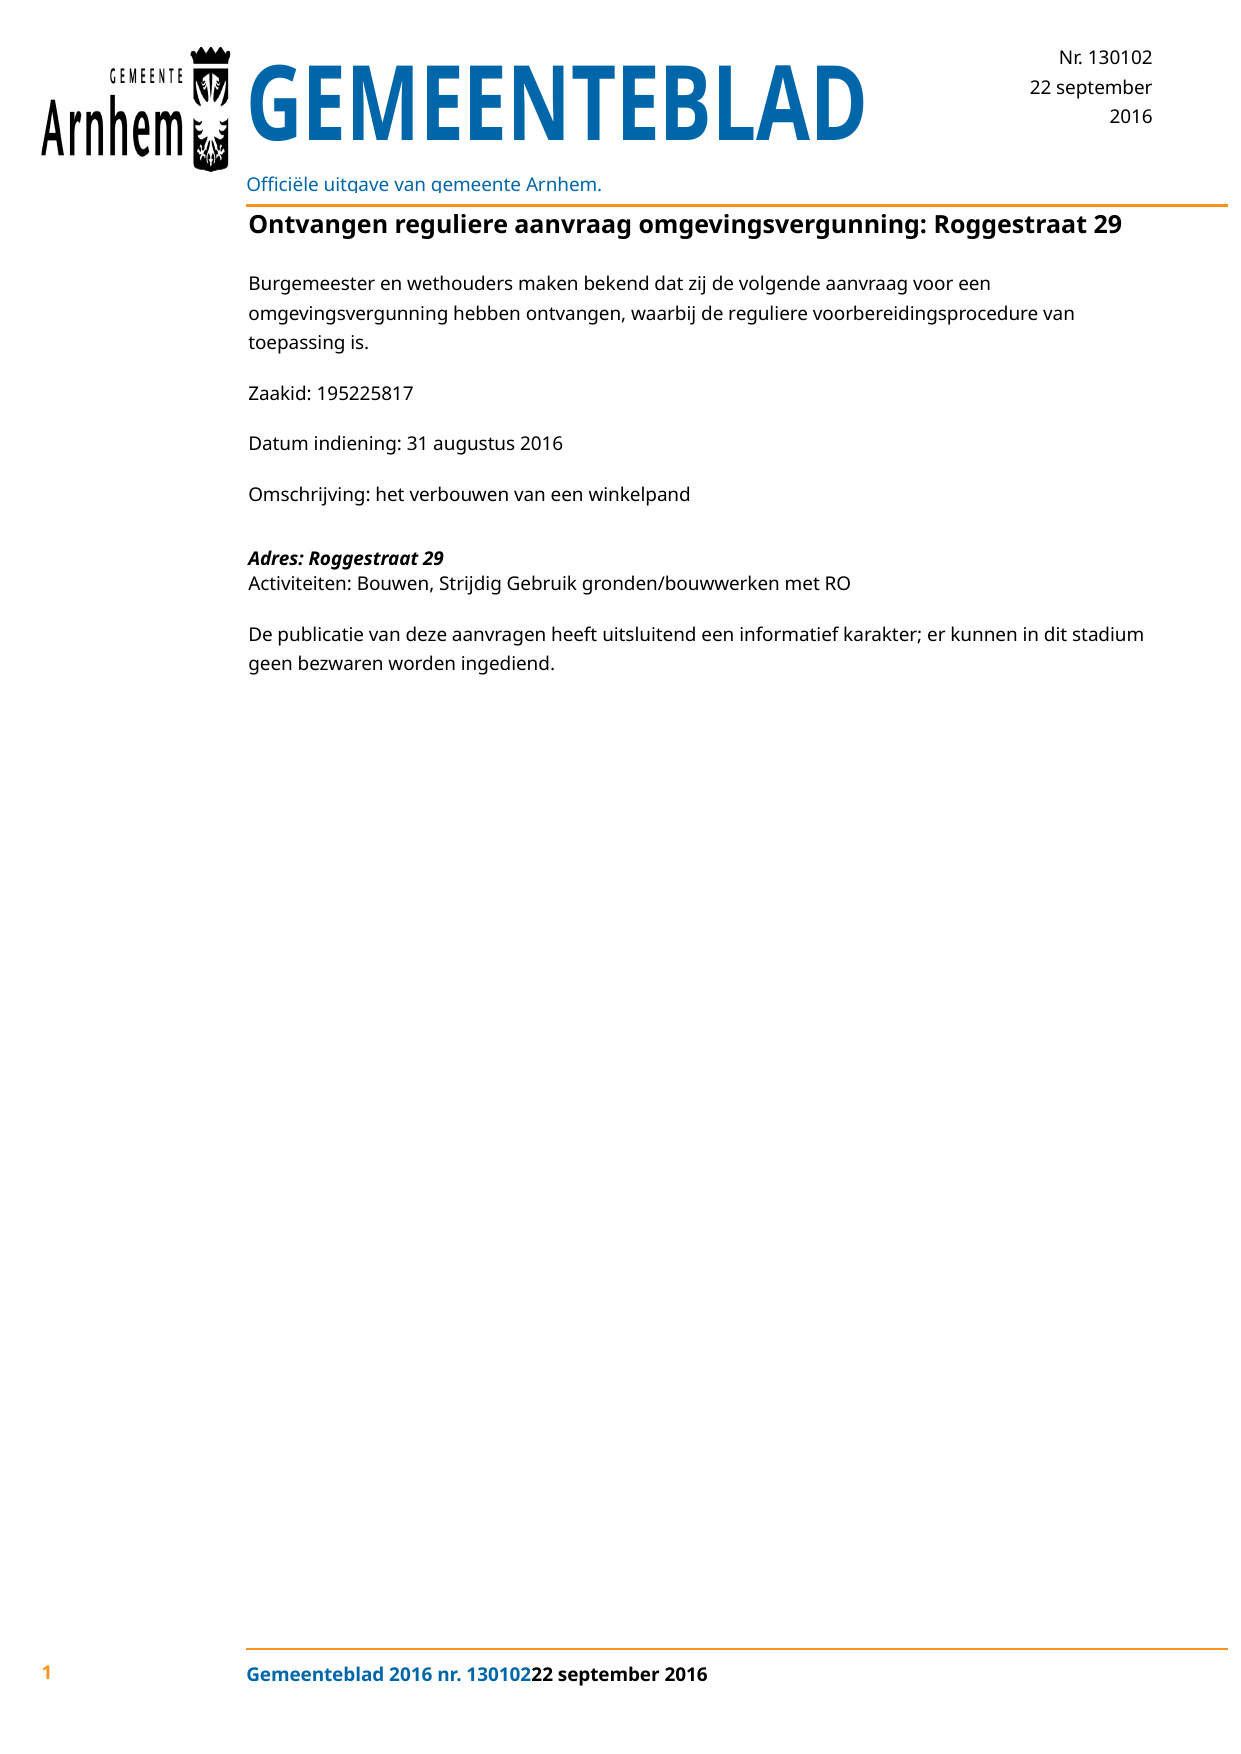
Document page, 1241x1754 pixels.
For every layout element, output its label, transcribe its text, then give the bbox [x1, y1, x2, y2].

text Datum indiening: 31 augustus 2016 [248, 430, 1152, 456]
text Activiteiten: Bouwen, Strijdig Gebruik gronden/bouwwerken met RO [248, 570, 1152, 596]
text Adres: Roggestraat 29 [248, 545, 1152, 570]
text Omschrijving: het verbouwen van een winkelpand [248, 481, 1152, 506]
text Ontvangen reguliere aanvraag omgevingsvergunning: Roggestraat 29 [248, 207, 1152, 241]
text Zaakid: 195225817 [248, 380, 1152, 406]
picture [41, 47, 231, 172]
text Burgemeester en wethouders maken bekend dat zij de volgende aanvraag voor een omgevingsvergunning hebben ontvangen, waarbij de reguliere voorbereidingsprocedure van toepassing is. [248, 270, 1152, 355]
text De publicatie van deze aanvragen heeft uitsluitend een informatief karakter; er kunnen in dit stadium geen bezwaren worden ingediend. [248, 621, 1152, 676]
